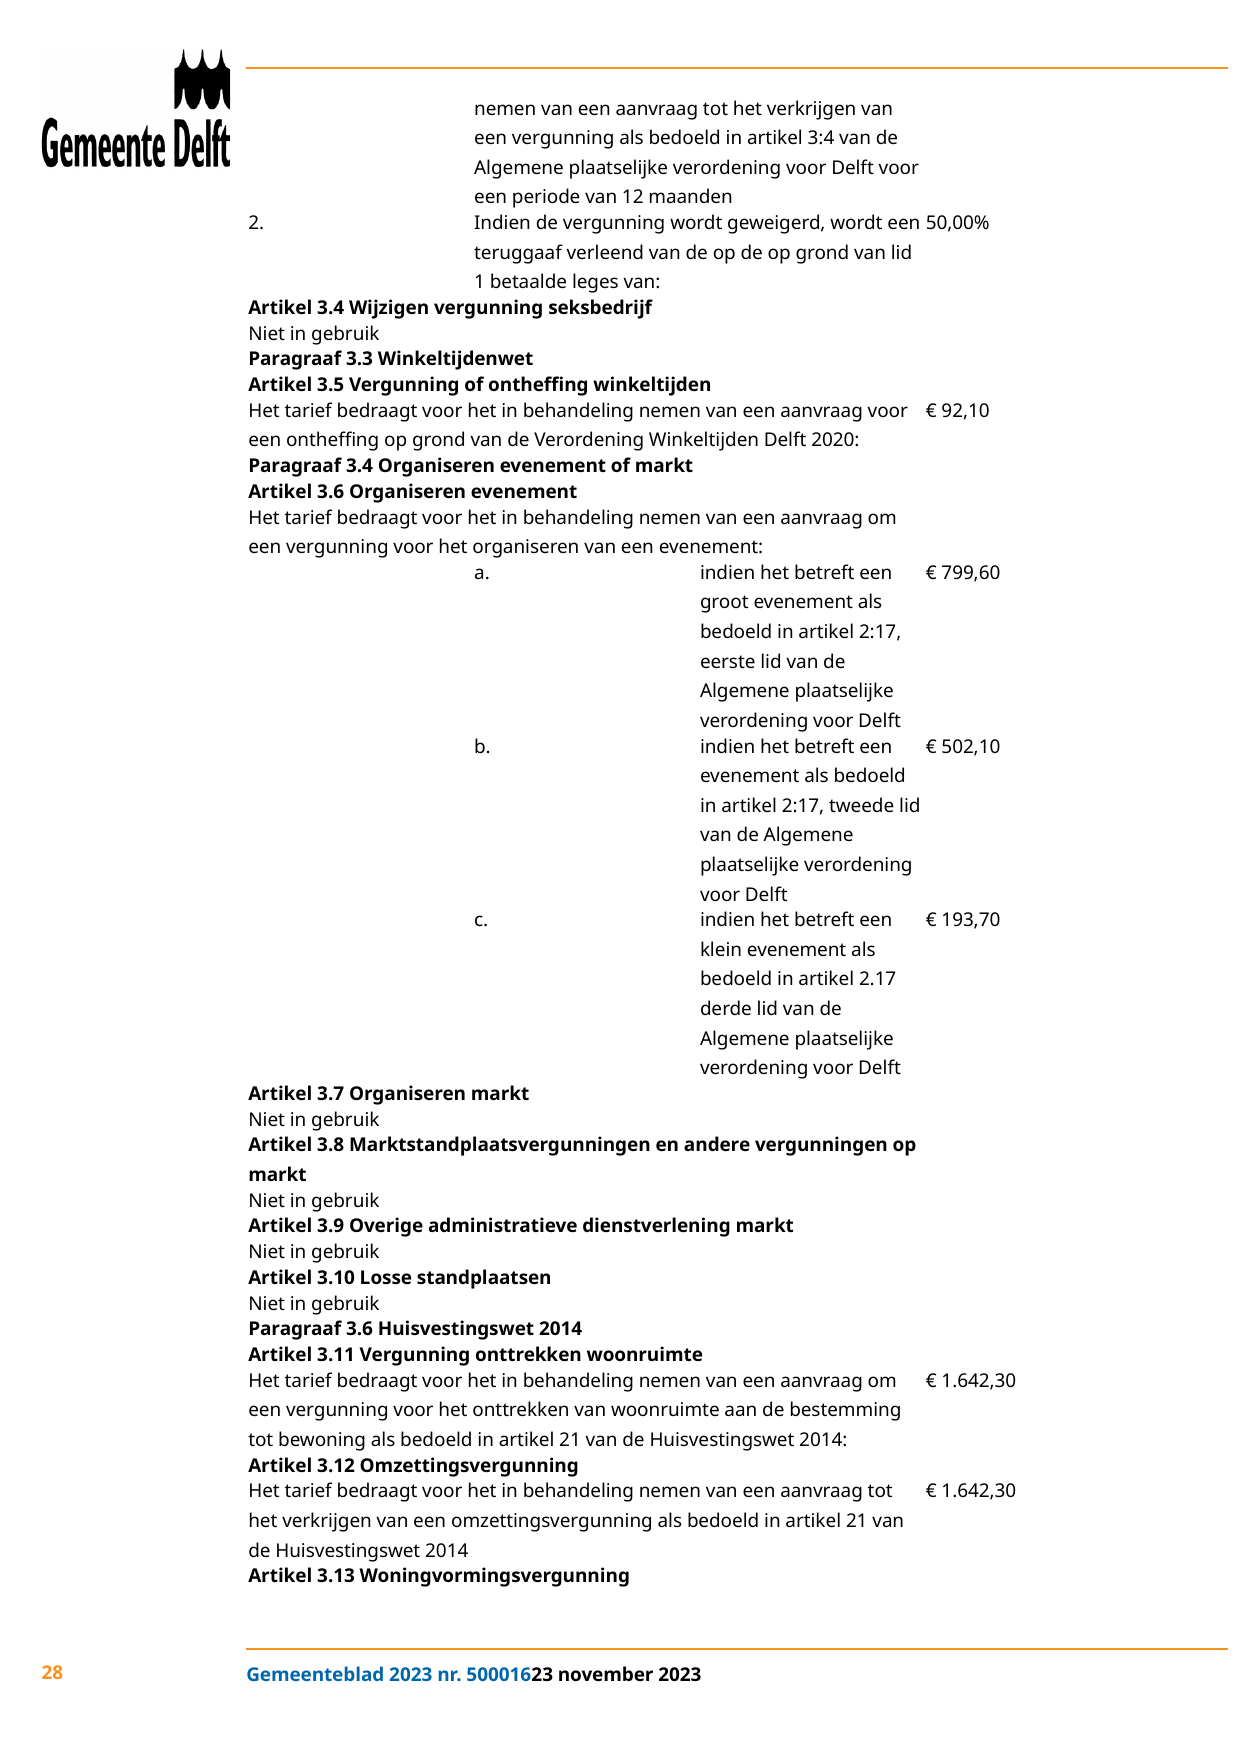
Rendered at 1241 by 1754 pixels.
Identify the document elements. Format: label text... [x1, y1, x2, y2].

table_cell [926, 95, 1152, 209]
table_cell Het tarief bedraagt voor het in behandeling nemen van een aanvraag om een vergunning voor het onttrekken van woonruimte aan de bestemming tot bewoning als bedoeld in artikel 21 van de Huisvestingswet 2014: [248, 1367, 926, 1452]
table_cell Artikel 3.7 Organiseren markt [248, 1080, 926, 1106]
table_cell [926, 346, 1152, 371]
table_cell [926, 320, 1152, 346]
table_cell [248, 559, 474, 733]
table_cell Artikel 3.6 Organiseren evenement [248, 478, 926, 504]
table_cell indien het betreft een evenement als bedoeld in artikel 2:17, tweede lid van de Algemene plaatselijke verordening voor Delft [700, 733, 926, 906]
table_cell [248, 733, 474, 906]
table_cell [926, 1213, 1152, 1238]
table_cell Het tarief bedraagt voor het in behandeling nemen van een aanvraag tot het verkrijgen van een omzettingsvergunning als bedoeld in artikel 21 van de Huisvestingswet 2014 [248, 1478, 926, 1562]
table_cell Artikel 3.8 Marktstandplaatsvergunningen en andere vergunningen op markt [248, 1132, 926, 1187]
table_cell [926, 1264, 1152, 1290]
table_cell [926, 371, 1152, 397]
table_cell € 92,10 [926, 397, 1152, 452]
table_cell Het tarief bedraagt voor het in behandeling nemen van een aanvraag voor een ontheffing op grond van de Verordening Winkeltijden Delft 2020: [248, 397, 926, 452]
table_cell c. [474, 906, 700, 1080]
table_cell [926, 1106, 1152, 1132]
table_cell [248, 906, 474, 1080]
table_cell [926, 453, 1152, 478]
table_cell Artikel 3.9 Overige administratieve dienstverlening markt [248, 1213, 926, 1238]
table_cell Paragraaf 3.3 Winkeltijdenwet [248, 346, 926, 371]
table_cell indien het betreft een groot evenement als bedoeld in artikel 2:17, eerste lid van de Algemene plaatselijke verordening voor Delft [700, 559, 926, 733]
table_cell € 799,60 [926, 559, 1152, 733]
table_cell Artikel 3.5 Vergunning of ontheffing winkeltijden [248, 371, 926, 397]
table_cell Het tarief bedraagt voor het in behandeling nemen van een aanvraag om een vergunning voor het organiseren van een evenement: [248, 504, 926, 559]
table_cell [926, 1187, 1152, 1213]
table_cell [926, 1341, 1152, 1367]
table_cell [926, 478, 1152, 504]
table_cell Niet in gebruik [248, 320, 926, 346]
table_cell Artikel 3.11 Vergunning onttrekken woonruimte [248, 1341, 926, 1367]
table_cell € 502,10 [926, 733, 1152, 906]
table_cell Artikel 3.10 Losse standplaatsen [248, 1264, 926, 1290]
table_cell Niet in gebruik [248, 1238, 926, 1264]
table_cell Indien de vergunning wordt geweigerd, wordt een teruggaaf verleend van de op de op grond van lid 1 betaalde leges van: [474, 209, 926, 294]
table_cell nemen van een aanvraag tot het verkrijgen van een vergunning als bedoeld in artikel 3:4 van de Algemene plaatselijke verordening voor Delft voor een periode van 12 maanden [474, 95, 926, 209]
table_cell € 193,70 [926, 906, 1152, 1080]
table_cell Niet in gebruik [248, 1290, 926, 1316]
table_cell [926, 504, 1152, 559]
table_cell indien het betreft een klein evenement als bedoeld in artikel 2.17 derde lid van de Algemene plaatselijke verordening voor Delft [700, 906, 926, 1080]
table_cell [926, 1563, 1152, 1588]
table_cell € 1.642,30 [926, 1478, 1152, 1562]
table_cell Niet in gebruik [248, 1187, 926, 1213]
table_cell 50,00% [926, 209, 1152, 294]
table_cell Niet in gebruik [248, 1106, 926, 1132]
table_cell 2. [248, 209, 474, 294]
table_cell [926, 1452, 1152, 1478]
table_cell € 1.642,30 [926, 1367, 1152, 1452]
table_cell Artikel 3.4 Wijzigen vergunning seksbedrijf [248, 294, 926, 320]
table_cell [926, 1132, 1152, 1187]
picture [41, 47, 231, 172]
table_cell [926, 294, 1152, 320]
table_cell [248, 95, 474, 209]
table_cell [926, 1316, 1152, 1341]
table_cell Paragraaf 3.4 Organiseren evenement of markt [248, 453, 926, 478]
table_cell [926, 1238, 1152, 1264]
table_cell Artikel 3.13 Woningvormingsvergunning [248, 1563, 926, 1588]
table_cell Paragraaf 3.6 Huisvestingswet 2014 [248, 1316, 926, 1341]
table_cell b. [474, 733, 700, 906]
table_cell [926, 1080, 1152, 1106]
table_cell [926, 1290, 1152, 1316]
table_cell a. [474, 559, 700, 733]
table_cell Artikel 3.12 Omzettingsvergunning [248, 1452, 926, 1478]
